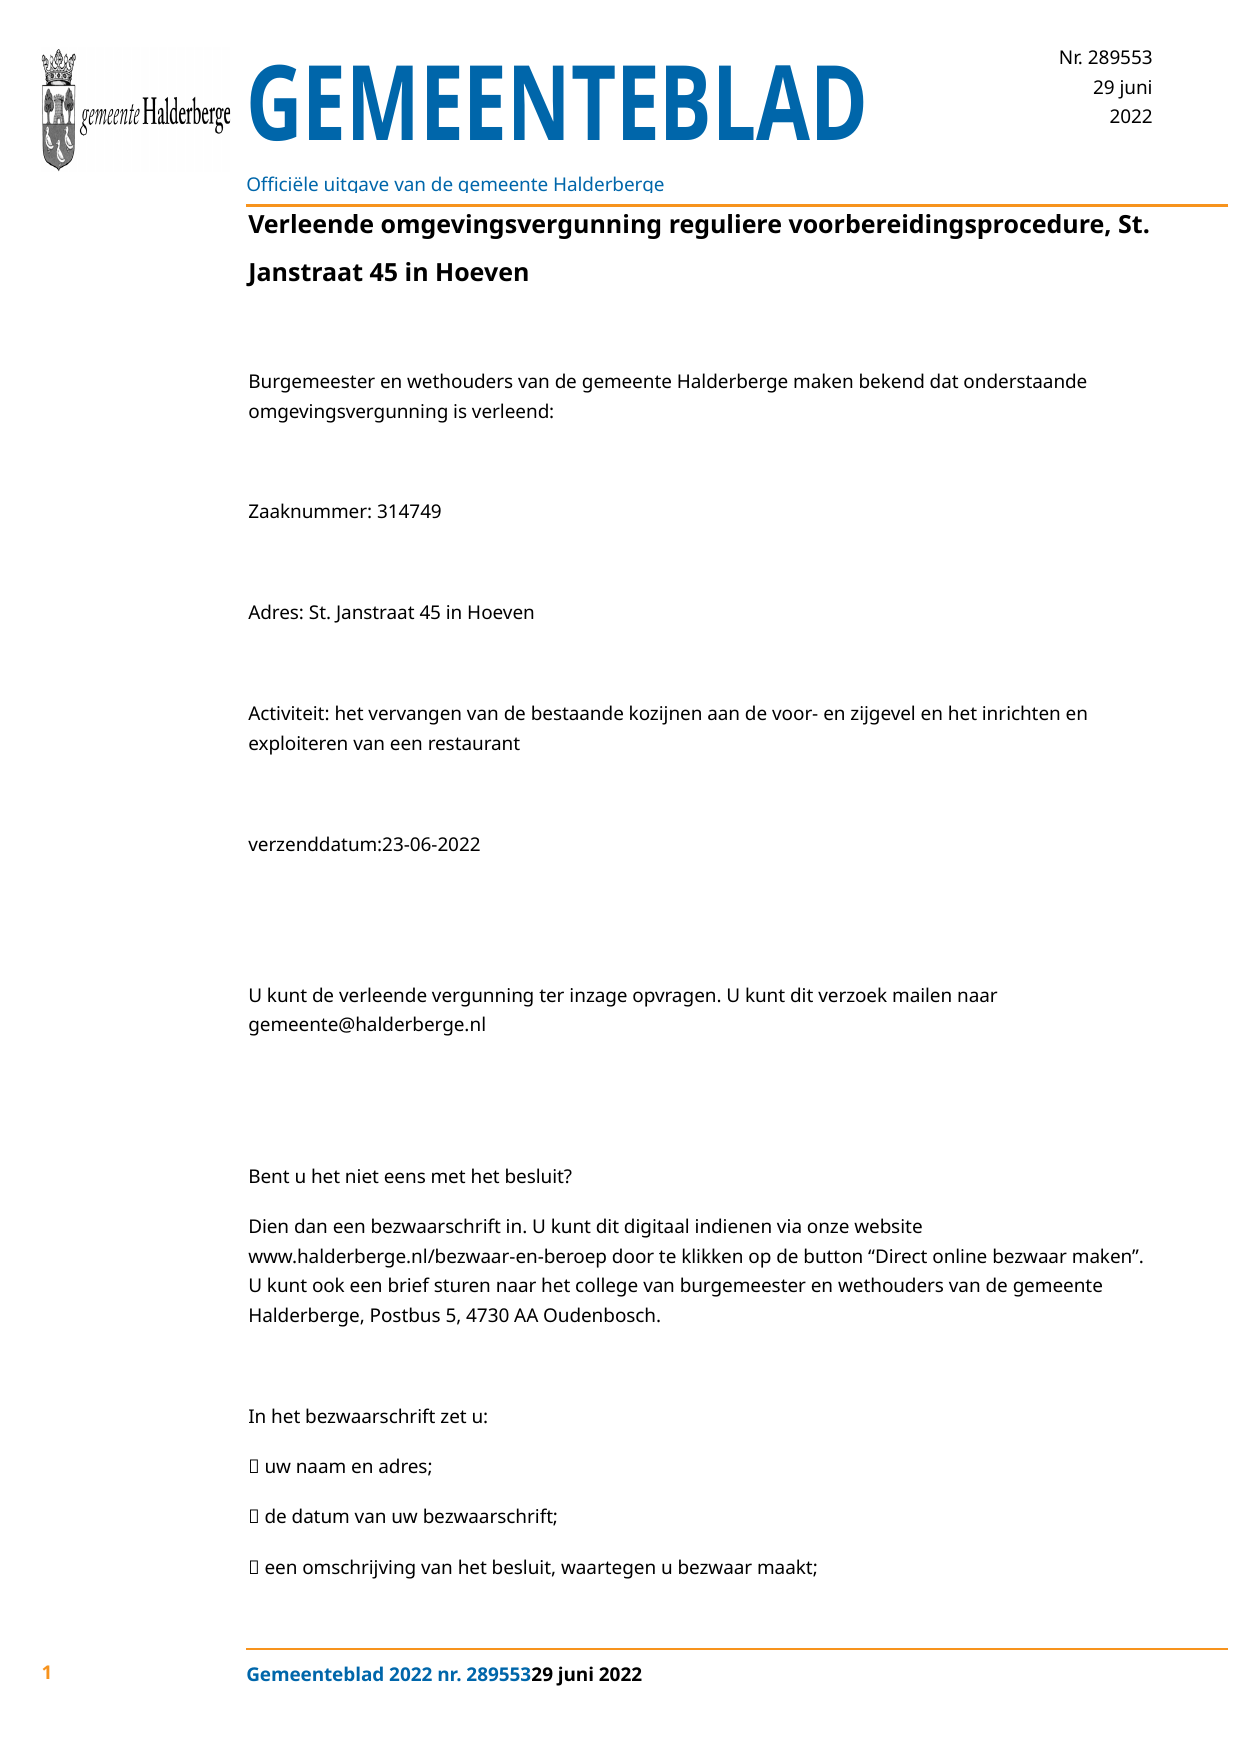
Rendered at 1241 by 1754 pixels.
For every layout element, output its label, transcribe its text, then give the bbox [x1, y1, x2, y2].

text Bent u het niet eens met het besluit? [248, 1163, 1152, 1189]
text Verleende omgevingsvergunning reguliere voorbereidingsprocedure, St. Janstraat 45 in Hoeven [248, 207, 1152, 288]
picture [41, 47, 231, 172]
text  de datum van uw bezwaarschrift; [248, 1504, 1152, 1529]
text  een omschrijving van het besluit, waartegen u bezwaar maakt; [248, 1554, 1152, 1580]
text Adres: St. Janstraat 45 in Hoeven [248, 599, 1152, 625]
text Zaaknummer: 314749 [248, 499, 1152, 524]
text verzenddatum:23-06-2022 [248, 831, 1152, 857]
text Activiteit: het vervangen van de bestaande kozijnen aan de voor- en zijgevel en het inrichten en exploiteren van een restaurant [248, 700, 1152, 756]
text  uw naam en adres; [248, 1453, 1152, 1479]
text Burgemeester en wethouders van de gemeente Halderberge maken bekend dat onderstaande omgevingsvergunning is verleend: [248, 368, 1152, 424]
text In het bezwaarschrift zet u: [248, 1403, 1152, 1429]
text U kunt de verleende vergunning ter inzage opvragen. U kunt dit verzoek mailen naar gemeente@halderberge.nl [248, 982, 1152, 1037]
text Dien dan een bezwaarschrift in. U kunt dit digitaal indienen via onze website www.halderberge.nl/bezwaar-en-beroep door te klikken op de button “Direct online bezwaar maken”. U kunt ook een brief sturen naar het college van burgemeester en wethouders van de gemeente Halderberge, Postbus 5, 4730 AA Oudenbosch. [248, 1213, 1152, 1328]
